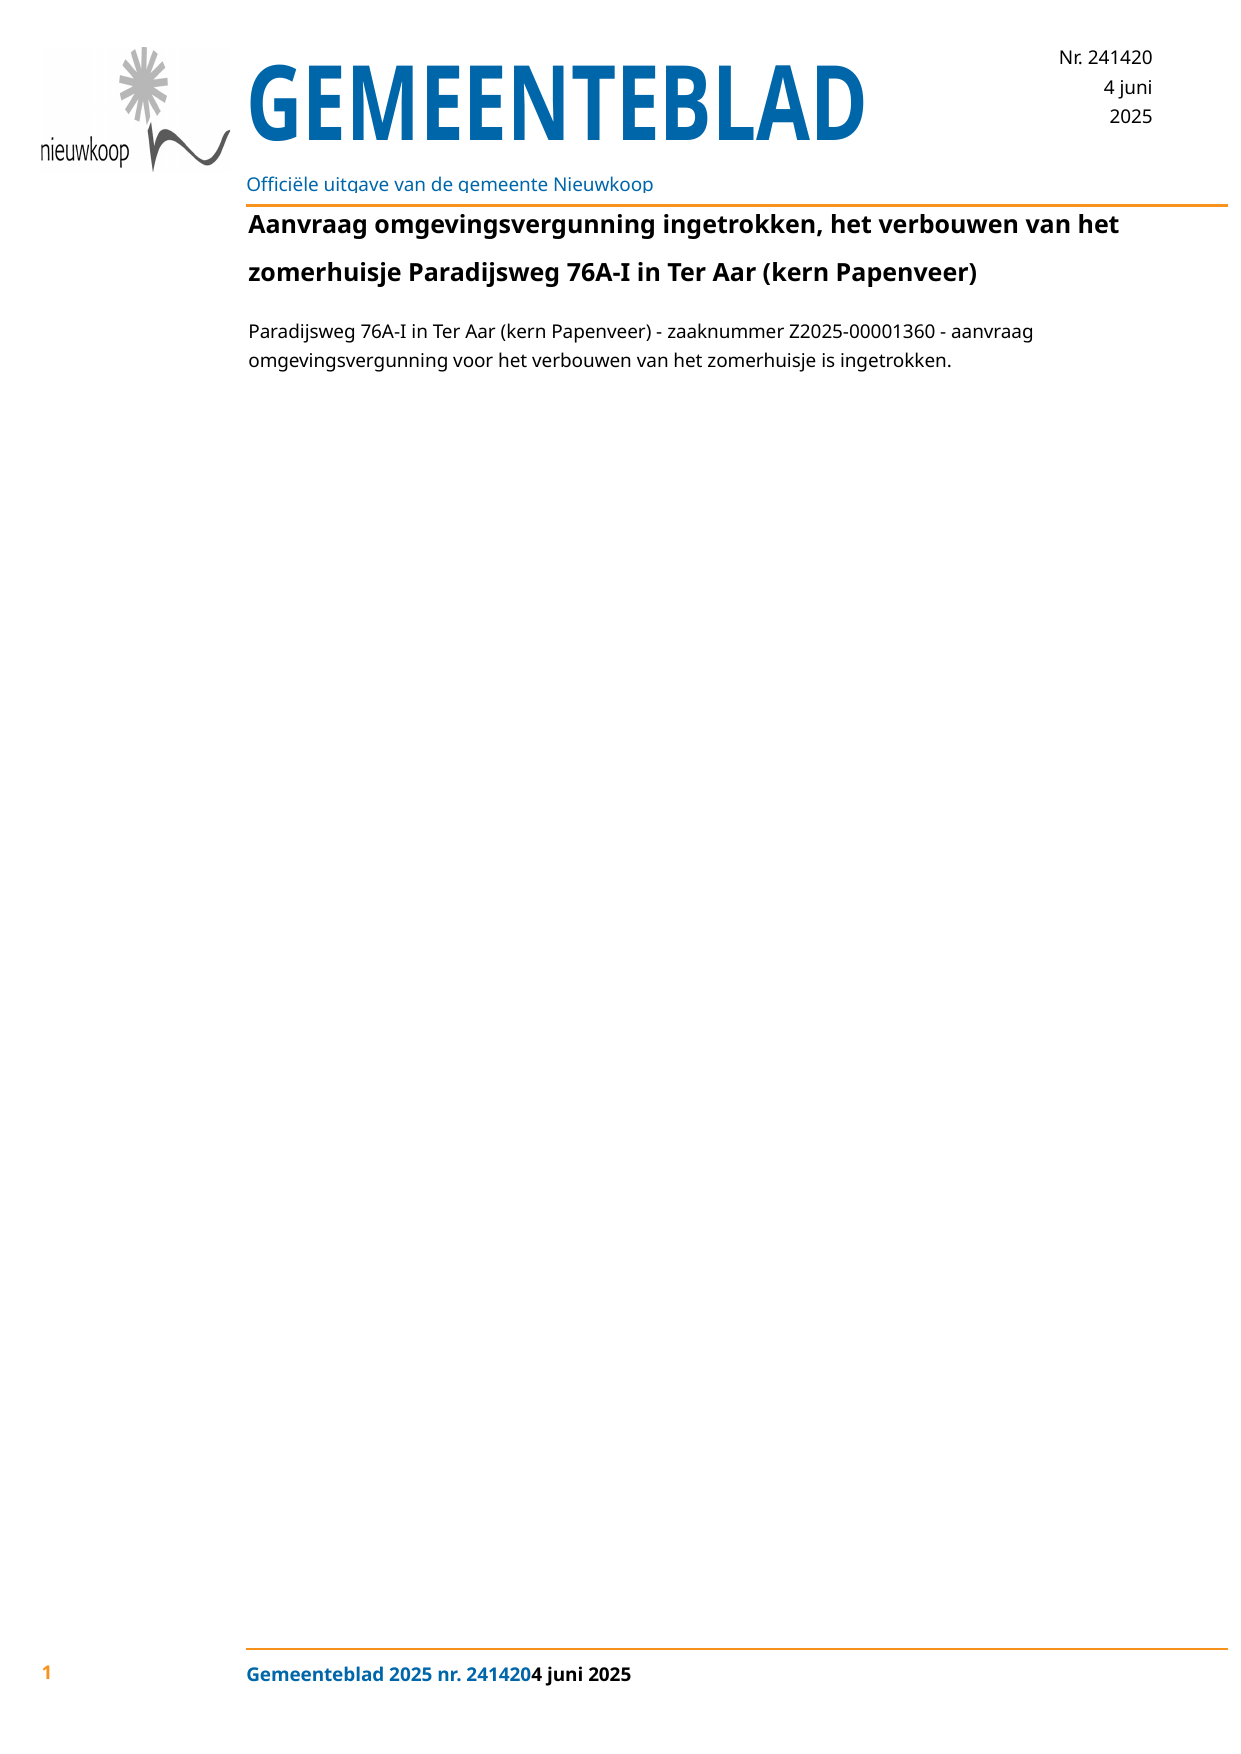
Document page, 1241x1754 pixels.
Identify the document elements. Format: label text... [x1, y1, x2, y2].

text Paradijsweg 76A-I in Ter Aar (kern Papenveer) - zaaknummer Z2025-00001360 - aanvraag omgevingsvergunning voor het verbouwen van het zomerhuisje is ingetrokken. [248, 318, 1152, 373]
picture [41, 47, 231, 172]
text Aanvraag omgevingsvergunning ingetrokken, het verbouwen van het zomerhuisje Paradijsweg 76A-I in Ter Aar (kern Papenveer) [248, 207, 1152, 288]
